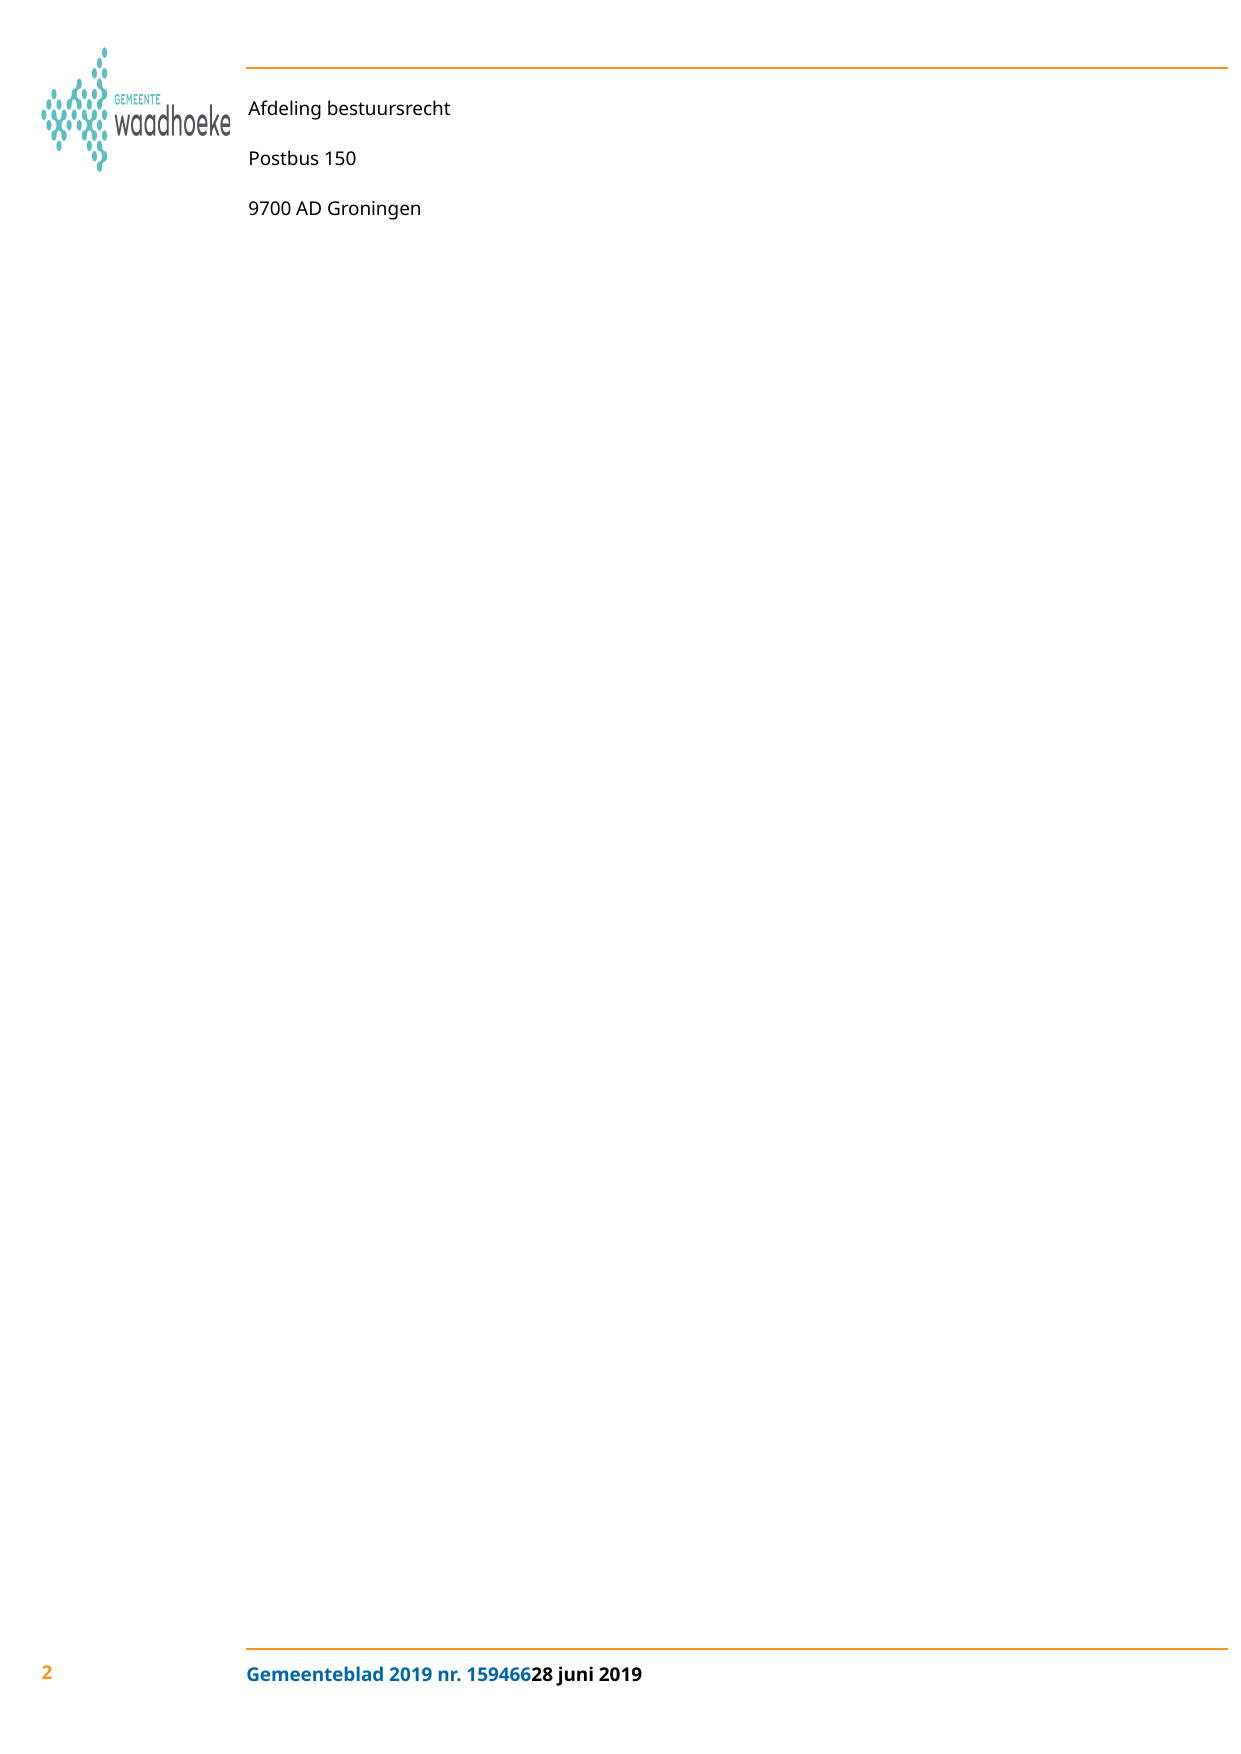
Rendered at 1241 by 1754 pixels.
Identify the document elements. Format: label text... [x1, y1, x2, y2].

picture [41, 47, 231, 172]
text Postbus 150 [248, 145, 1152, 171]
text Afdeling bestuursrecht [248, 95, 1152, 121]
text 9700 AD Groningen [248, 196, 1152, 221]
